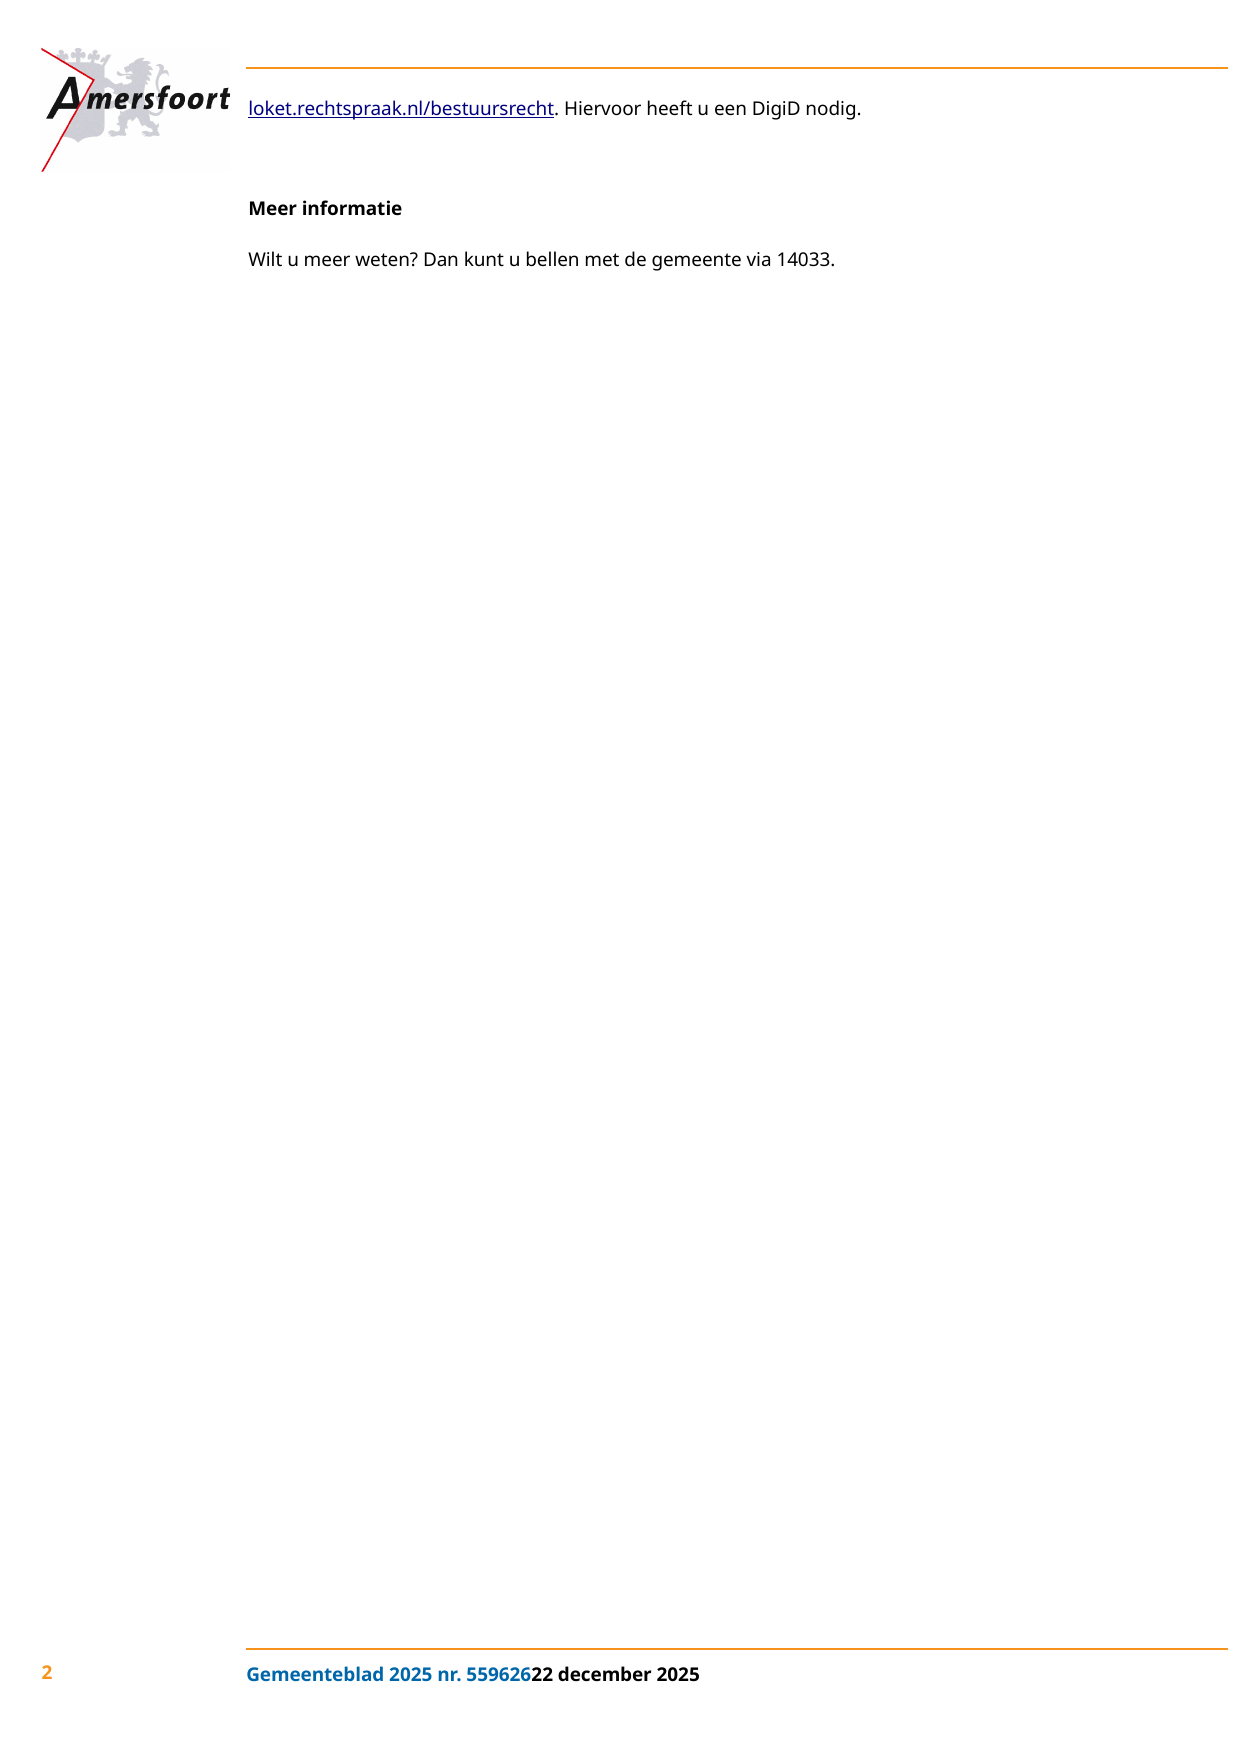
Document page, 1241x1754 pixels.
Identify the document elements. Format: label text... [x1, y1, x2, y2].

picture [41, 47, 231, 172]
text Wilt u meer weten? Dan kunt u bellen met de gemeente via 14033. [248, 246, 1152, 272]
text loket.rechtspraak.nl/bestuursrecht. Hiervoor heeft u een DigiD nodig. [248, 95, 1152, 121]
text Meer informatie [248, 196, 1152, 221]
